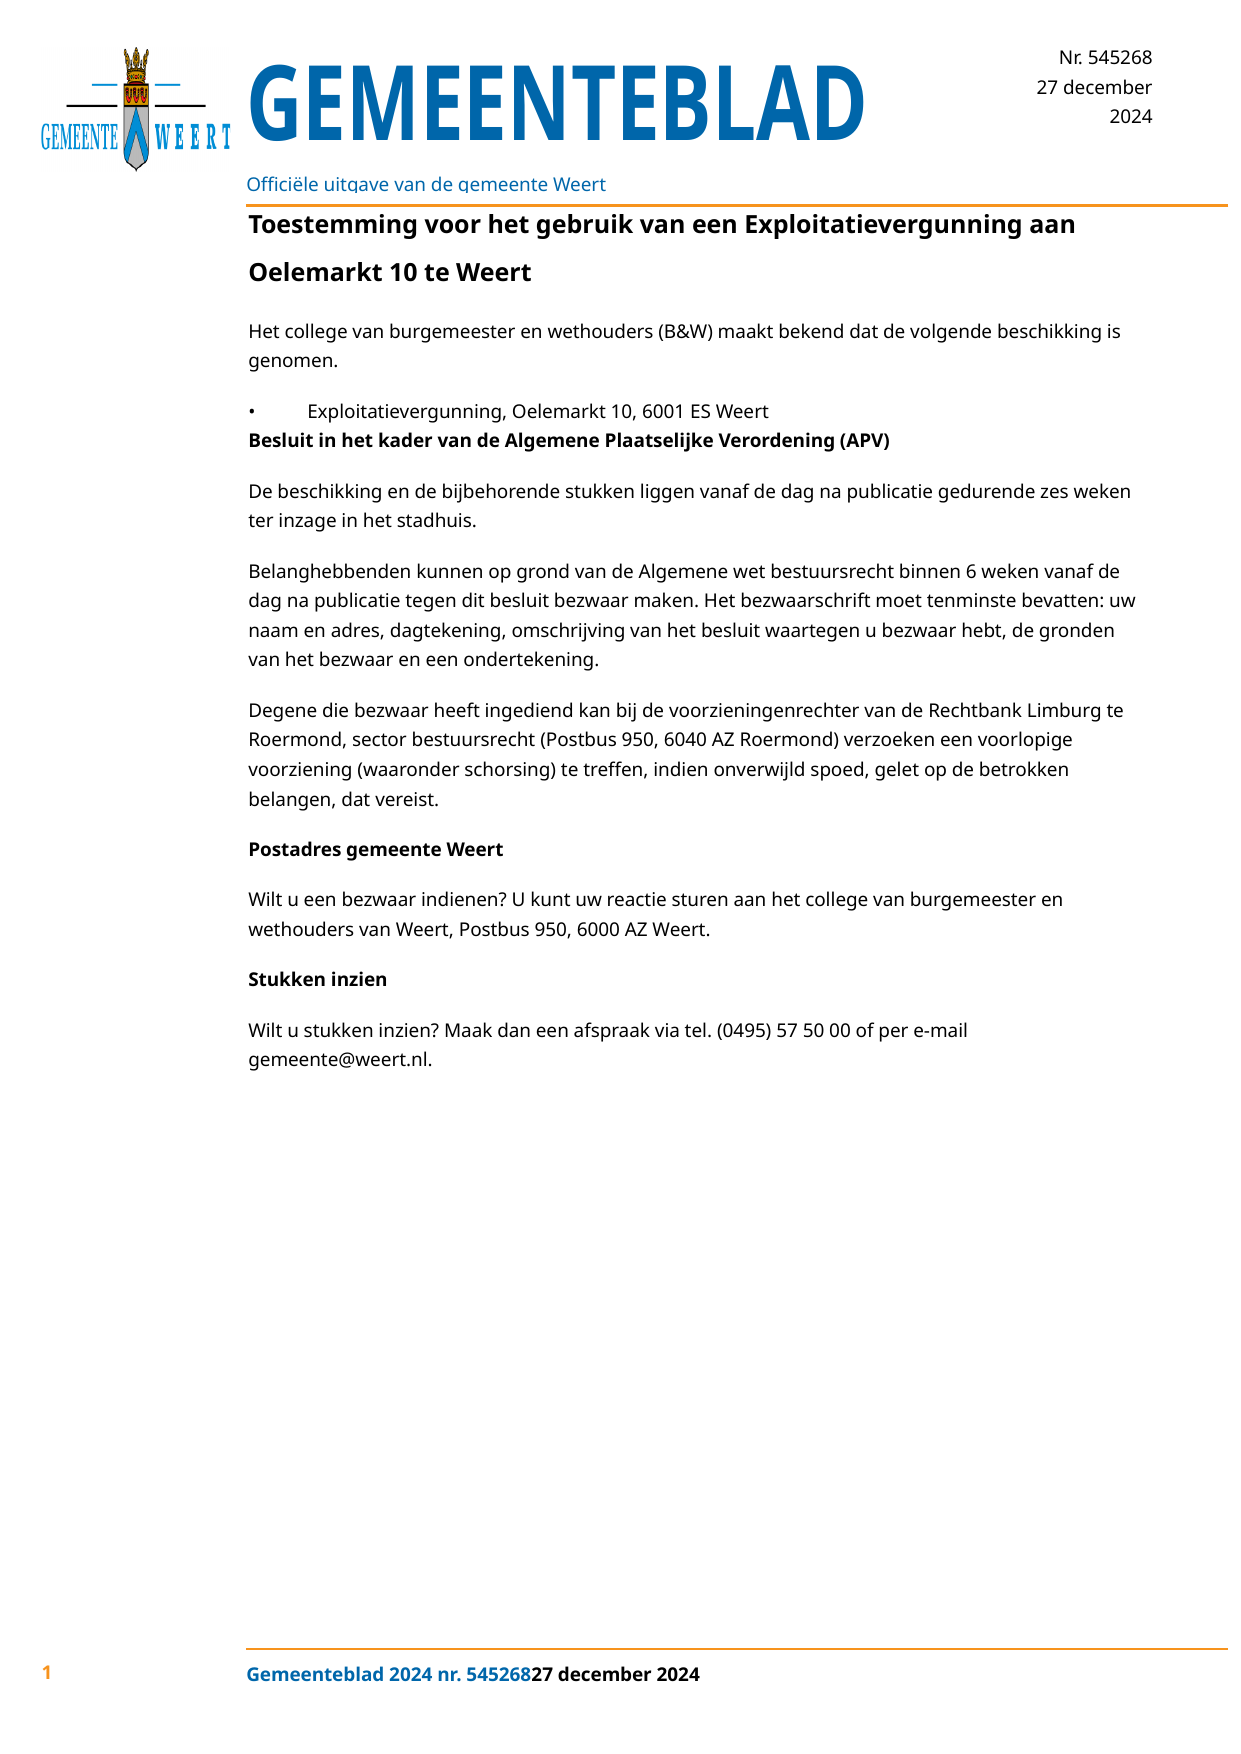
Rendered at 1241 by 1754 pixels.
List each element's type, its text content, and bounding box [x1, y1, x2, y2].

text Het college van burgemeester en wethouders (B&W) maakt bekend dat de volgende beschikking is genomen. [248, 318, 1152, 373]
list Exploitatievergunning, Oelemarkt 10, 6001 ES Weert [248, 398, 1152, 424]
text Stukken inzien [248, 967, 1152, 992]
text Degene die bezwaar heeft ingediend kan bij de voorzieningenrechter van de Rechtbank Limburg te Roermond, sector bestuursrecht (Postbus 950, 6040 AZ Roermond) verzoeken een voorlopige voorziening (waaronder schorsing) te treffen, indien onverwijld spoed, gelet op de betrokken belangen, dat vereist. [248, 697, 1152, 812]
text De beschikking en de bijbehorende stukken liggen vanaf de dag na publicatie gedurende zes weken ter inzage in het stadhuis. [248, 478, 1152, 533]
text Postadres gemeente Weert [248, 836, 1152, 862]
text Wilt u een bezwaar indienen? U kunt uw reactie sturen aan het college van burgemeester en wethouders van Weert, Postbus 950, 6000 AZ Weert. [248, 887, 1152, 942]
text Wilt u stukken inzien? Maak dan een afspraak via tel. (0495) 57 50 00 of per e-mail gemeente@weert.nl. [248, 1017, 1152, 1072]
text Besluit in het kader van de Algemene Plaatselijke Verordening (APV) [248, 427, 1152, 453]
text Belanghebbenden kunnen op grond van de Algemene wet bestuursrecht binnen 6 weken vanaf de dag na publicatie tegen dit besluit bezwaar maken. Het bezwaarschrift moet tenminste bevatten: uw naam en adres, dagtekening, omschrijving van het besluit waartegen u bezwaar hebt, de gronden van het bezwaar en een ondertekening. [248, 558, 1152, 672]
picture [41, 47, 231, 172]
text Toestemming voor het gebruik van een Exploitatievergunning aan Oelemarkt 10 te Weert [248, 207, 1152, 288]
